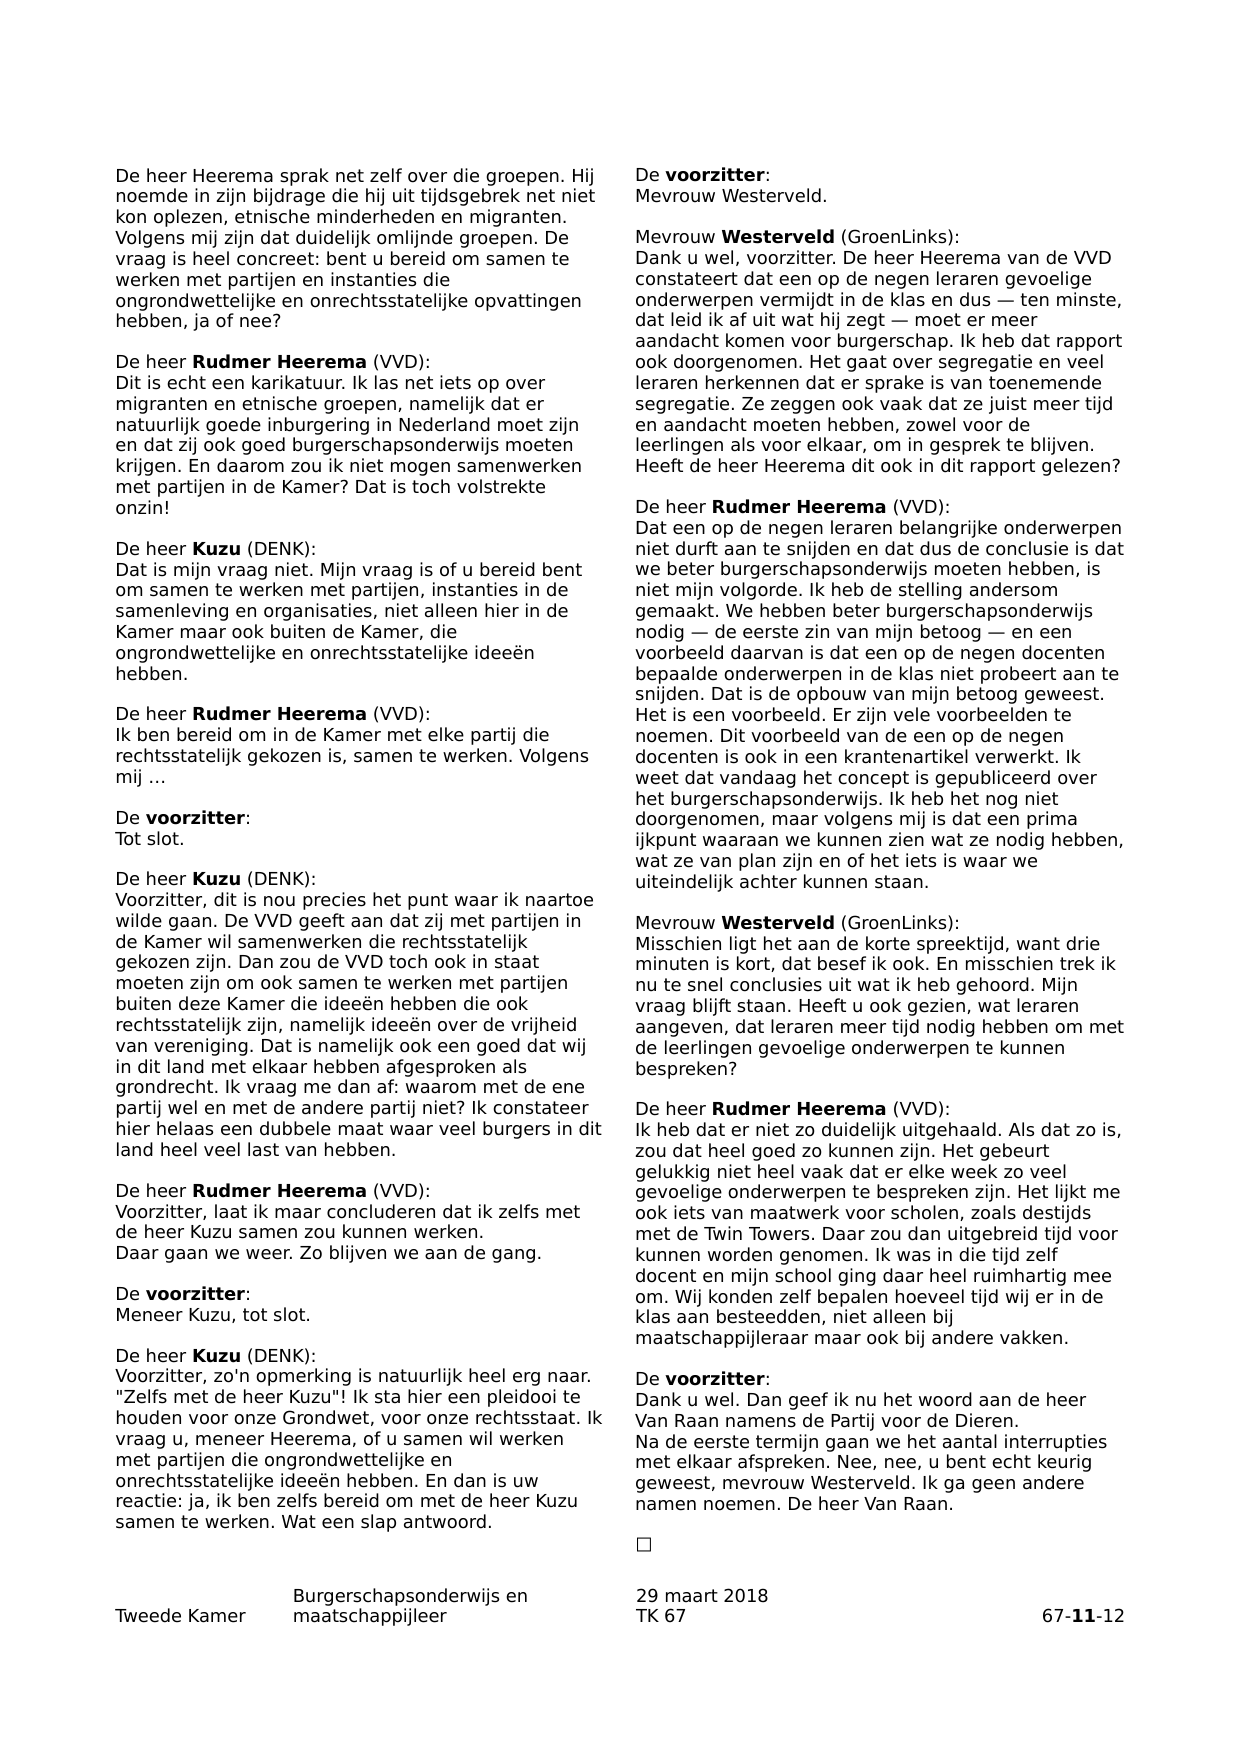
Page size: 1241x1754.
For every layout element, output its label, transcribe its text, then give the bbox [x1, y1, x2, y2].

text De heer Kuzu (DENK): [115, 1345, 605, 1366]
text Na de eerste termijn gaan we het aantal interrupties met elkaar afspreken. Nee, nee, u bent echt keurig geweest, mevrouw Westerveld. Ik ga geen andere namen noemen. De heer Van Raan. [635, 1431, 1125, 1515]
text De voorzitter: [635, 1369, 1125, 1390]
text Dit is echt een karikatuur. Ik las net iets op over migranten en etnische groepen, namelijk dat er natuurlijk goede inburgering in Nederland moet zijn en dat zij ook goed burgerschapsonderwijs moeten krijgen. En daarom zou ik niet mogen samenwerken met partijen in de Kamer? Dat is toch volstrekte onzin! [115, 373, 605, 518]
text Meneer Kuzu, tot slot. [115, 1304, 605, 1325]
text De heer Rudmer Heerema (VVD): [635, 1099, 1125, 1120]
text Dank u wel. Dan geef ik nu het woord aan de heer Van Raan namens de Partij voor de Dieren. [635, 1390, 1125, 1431]
text ⬜ [635, 1535, 1125, 1555]
text Mevrouw Westerveld (GroenLinks): [635, 227, 1125, 248]
text Misschien ligt het aan de korte spreektijd, want drie minuten is kort, dat besef ik ook. En misschien trek ik nu te snel conclusies uit wat ik heb gehoord. Mijn vraag blijft staan. Heeft u ook gezien, wat leraren aangeven, dat leraren meer tijd nodig hebben om met de leerlingen gevoelige onderwerpen te kunnen bespreken? [635, 933, 1125, 1079]
text Voorzitter, zo'n opmerking is natuurlijk heel erg naar. "Zelfs met de heer Kuzu"! Ik sta hier een pleidooi te houden voor onze Grondwet, voor onze rechtsstaat. Ik vraag u, meneer Heerema, of u samen wil werken met partijen die ongrondwettelijke en onrechtsstatelijke ideeën hebben. En dan is uw reactie: ja, ik ben zelfs bereid om met de heer Kuzu samen te werken. Wat een slap antwoord. [115, 1366, 605, 1533]
text De heer Rudmer Heerema (VVD): [115, 352, 605, 373]
text Mevrouw Westerveld. [635, 186, 1125, 207]
text De heer Rudmer Heerema (VVD): [115, 704, 605, 725]
text Dank u wel, voorzitter. De heer Heerema van de VVD constateert dat een op de negen leraren gevoelige onderwerpen vermijdt in de klas en dus — ten minste, dat leid ik af uit wat hij zegt — moet er meer aandacht komen voor burgerschap. Ik heb dat rapport ook doorgenomen. Het gaat over segregatie en veel leraren herkennen dat er sprake is van toenemende segregatie. Ze zeggen ook vaak dat ze juist meer tijd en aandacht moeten hebben, zowel voor de leerlingen als voor elkaar, om in gesprek te blijven. Heeft de heer Heerema dit ook in dit rapport gelezen? [635, 248, 1125, 477]
text De voorzitter: [115, 1284, 605, 1304]
text De heer Rudmer Heerema (VVD): [635, 497, 1125, 517]
text Daar gaan we weer. Zo blijven we aan de gang. [115, 1243, 605, 1264]
text De voorzitter: [115, 807, 605, 828]
text De voorzitter: [635, 165, 1125, 186]
text Dat is mijn vraag niet. Mijn vraag is of u bereid bent om samen te werken met partijen, instanties in de samenleving en organisaties, niet alleen hier in de Kamer maar ook buiten de Kamer, die ongrondwettelijke en onrechtsstatelijke ideeën hebben. [115, 559, 605, 684]
text Mevrouw Westerveld (GroenLinks): [635, 912, 1125, 933]
text De heer Heerema sprak net zelf over die groepen. Hij noemde in zijn bijdrage die hij uit tijdsgebrek net niet kon oplezen, etnische minderheden en migranten. Volgens mij zijn dat duidelijk omlijnde groepen. De vraag is heel concreet: bent u bereid om samen te werken met partijen en instanties die ongrondwettelijke en onrechtsstatelijke opvattingen hebben, ja of nee? [115, 165, 605, 332]
text Ik heb dat er niet zo duidelijk uitgehaald. Als dat zo is, zou dat heel goed zo kunnen zijn. Het gebeurt gelukkig niet heel vaak dat er elke week zo veel gevoelige onderwerpen te bespreken zijn. Het lijkt me ook iets van maatwerk voor scholen, zoals destijds met de Twin Towers. Daar zou dan uitgebreid tijd voor kunnen worden genomen. Ik was in die tijd zelf docent en mijn school ging daar heel ruimhartig mee om. Wij konden zelf bepalen hoeveel tijd wij er in de klas aan besteedden, niet alleen bij maatschappijleraar maar ook bij andere vakken. [635, 1120, 1125, 1349]
text Dat een op de negen leraren belangrijke onderwerpen niet durft aan te snijden en dat dus de conclusie is dat we beter burgerschapsonderwijs moeten hebben, is niet mijn volgorde. Ik heb de stelling andersom gemaakt. We hebben beter burgerschapsonderwijs nodig — de eerste zin van mijn betoog — en een voorbeeld daarvan is dat een op de negen docenten bepaalde onderwerpen in de klas niet probeert aan te snijden. Dat is de opbouw van mijn betoog geweest. Het is een voorbeeld. Er zijn vele voorbeelden te noemen. Dit voorbeeld van de een op de negen docenten is ook in een krantenartikel verwerkt. Ik weet dat vandaag het concept is gepubliceerd over het burgerschapsonderwijs. Ik heb het nog niet doorgenomen, maar volgens mij is dat een prima ijkpunt waaraan we kunnen zien wat ze nodig hebben, wat ze van plan zijn en of het iets is waar we uiteindelijk achter kunnen staan. [635, 517, 1125, 892]
text De heer Kuzu (DENK): [115, 538, 605, 559]
text Tot slot. [115, 828, 605, 849]
text De heer Kuzu (DENK): [115, 869, 605, 890]
text De heer Rudmer Heerema (VVD): [115, 1181, 605, 1201]
text Voorzitter, laat ik maar concluderen dat ik zelfs met de heer Kuzu samen zou kunnen werken. [115, 1201, 605, 1243]
text Voorzitter, dit is nou precies het punt waar ik naartoe wilde gaan. De VVD geeft aan dat zij met partijen in de Kamer wil samenwerken die rechtsstatelijk gekozen zijn. Dan zou de VVD toch ook in staat moeten zijn om ook samen te werken met partijen buiten deze Kamer die ideeën hebben die ook rechtsstatelijk zijn, namelijk ideeën over de vrijheid van vereniging. Dat is namelijk ook een goed dat wij in dit land met elkaar hebben afgesproken als grondrecht. Ik vraag me dan af: waarom met de ene partij wel en met de andere partij niet? Ik constateer hier helaas een dubbele maat waar veel burgers in dit land heel veel last van hebben. [115, 890, 605, 1161]
text Ik ben bereid om in de Kamer met elke partij die rechtsstatelijk gekozen is, samen te werken. Volgens mij … [115, 725, 605, 787]
